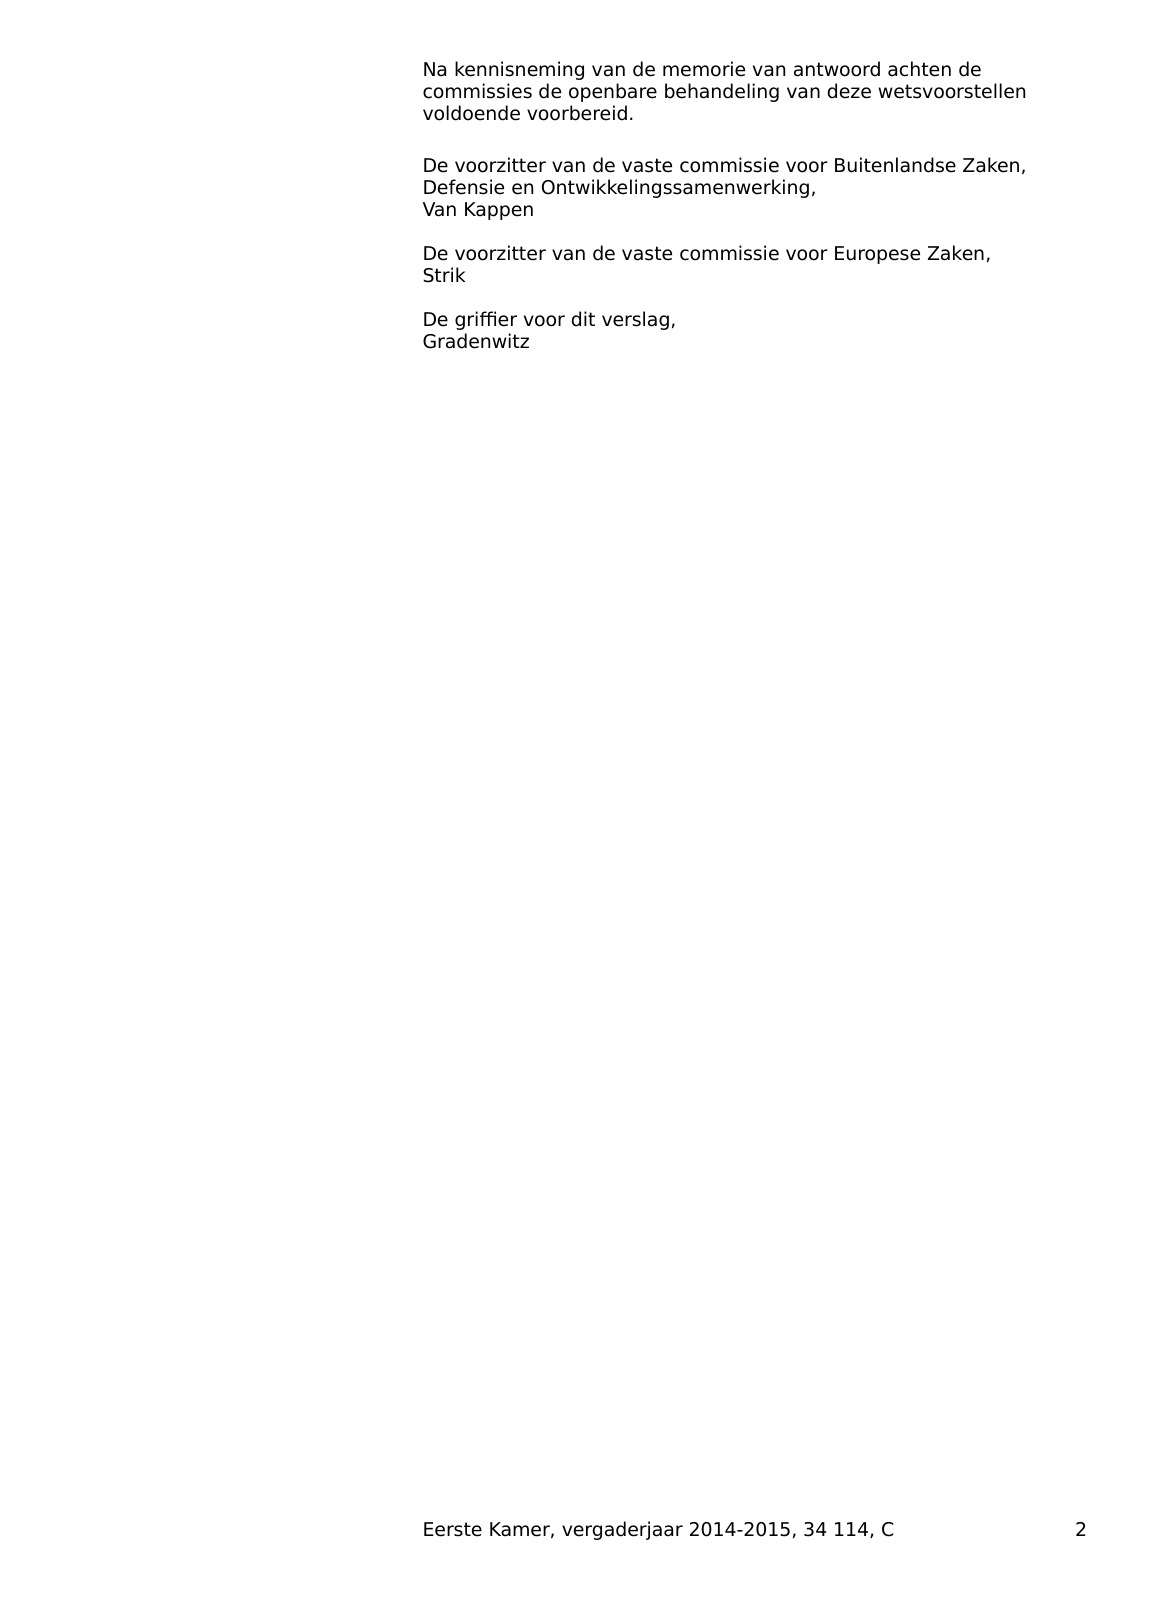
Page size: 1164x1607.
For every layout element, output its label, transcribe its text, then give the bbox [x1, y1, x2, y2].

text De griffier voor dit verslag, Gradenwitz [422, 309, 1087, 353]
text Na kennisneming van de memorie van antwoord achten de commissies de openbare behandeling van deze wetsvoorstellen voldoende voorbereid. [422, 59, 1087, 125]
text De voorzitter van de vaste commissie voor Europese Zaken, Strik [422, 243, 1087, 287]
text De voorzitter van de vaste commissie voor Buitenlandse Zaken, Defensie en Ontwikkelingssamenwerking, Van Kappen [422, 155, 1087, 221]
